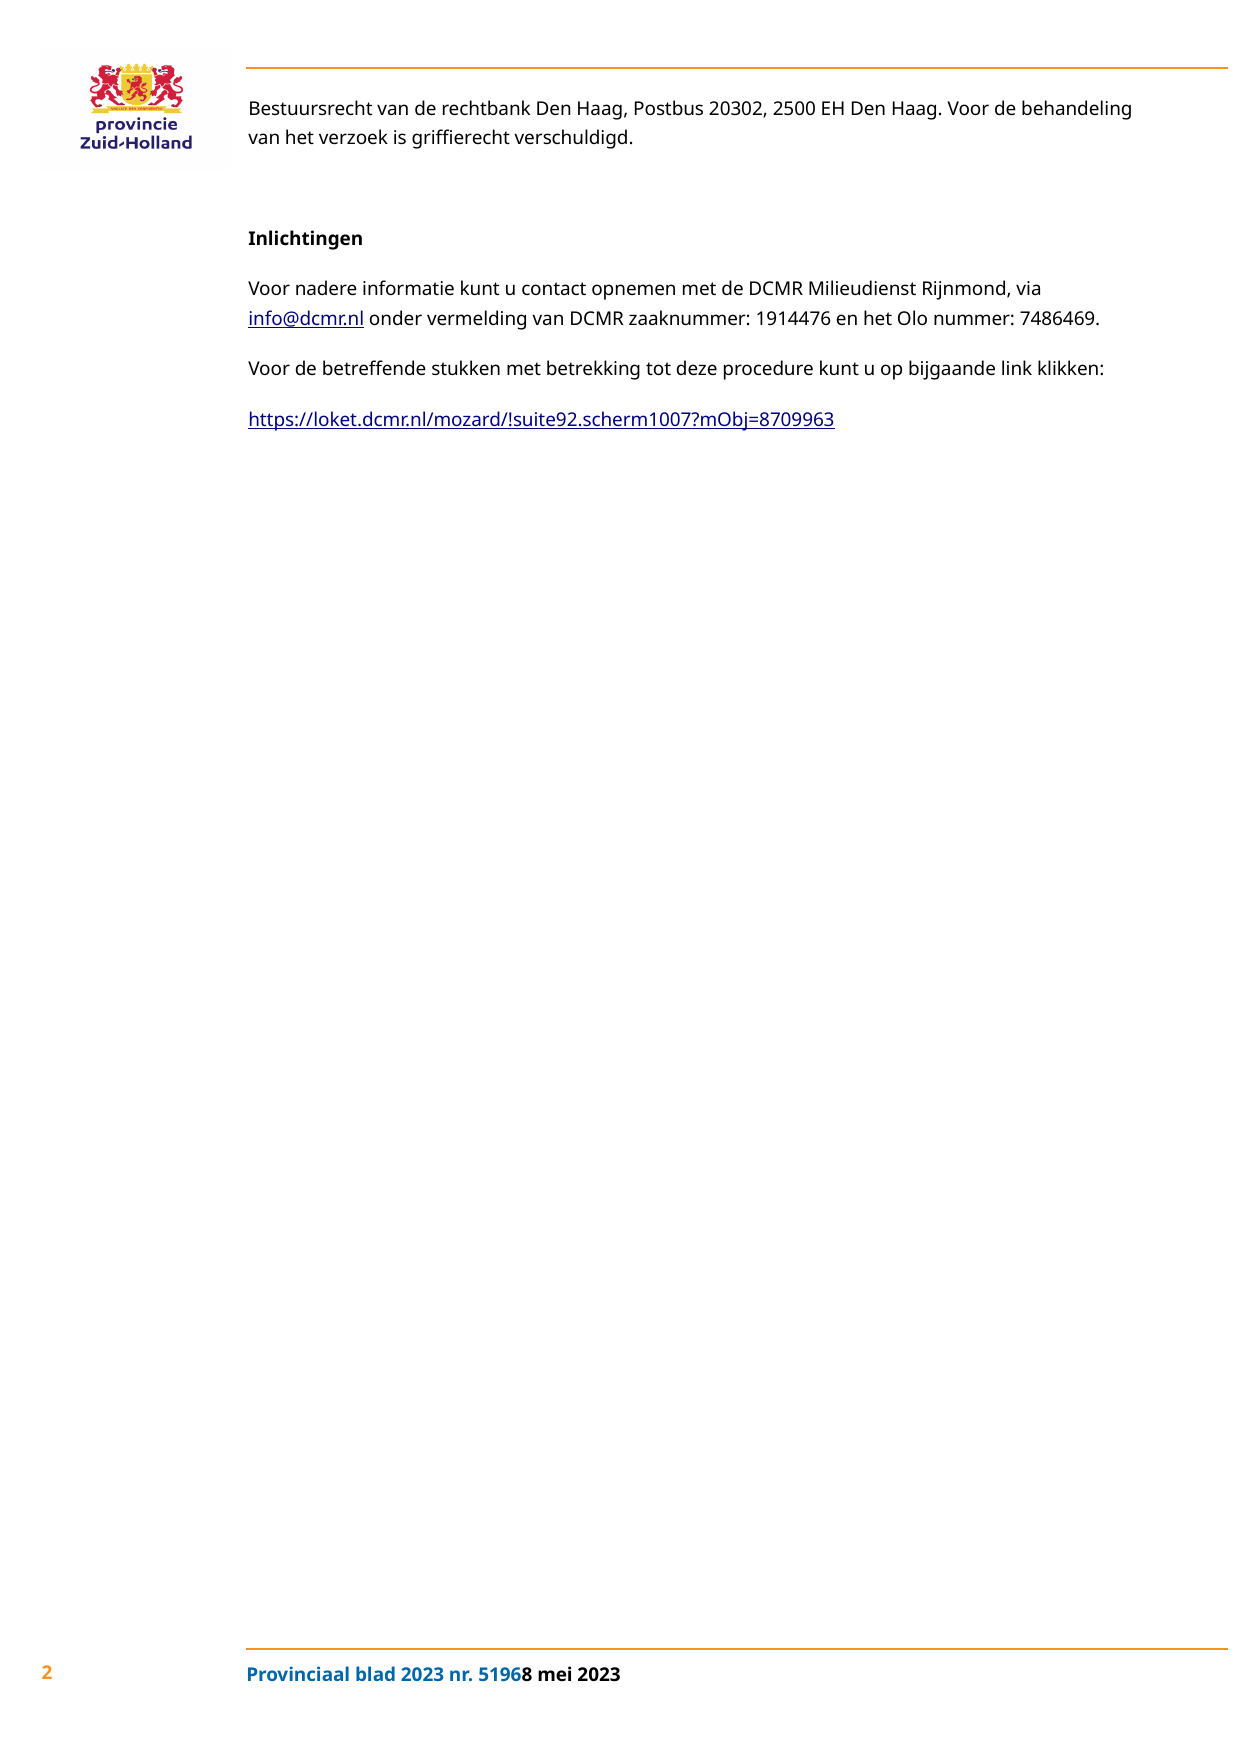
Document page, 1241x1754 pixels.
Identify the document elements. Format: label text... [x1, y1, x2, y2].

text Voor nadere informatie kunt u contact opnemen met de DCMR Milieudienst Rijnmond, via info@dcmr.nl onder vermelding van DCMR zaaknummer: 1914476 en het Olo nummer: 7486469. [248, 276, 1152, 331]
text Voor de betreffende stukken met betrekking tot deze procedure kunt u op bijgaande link klikken: [248, 356, 1152, 381]
text Inlichtingen [248, 225, 1152, 251]
text Bestuursrecht van de rechtbank Den Haag, Postbus 20302, 2500 EH Den Haag. Voor de behandeling van het verzoek is griffierecht verschuldigd. [248, 95, 1152, 150]
picture [41, 47, 231, 172]
text https://loket.dcmr.nl/mozard/!suite92.scherm1007?mObj=8709963 [248, 406, 1152, 432]
